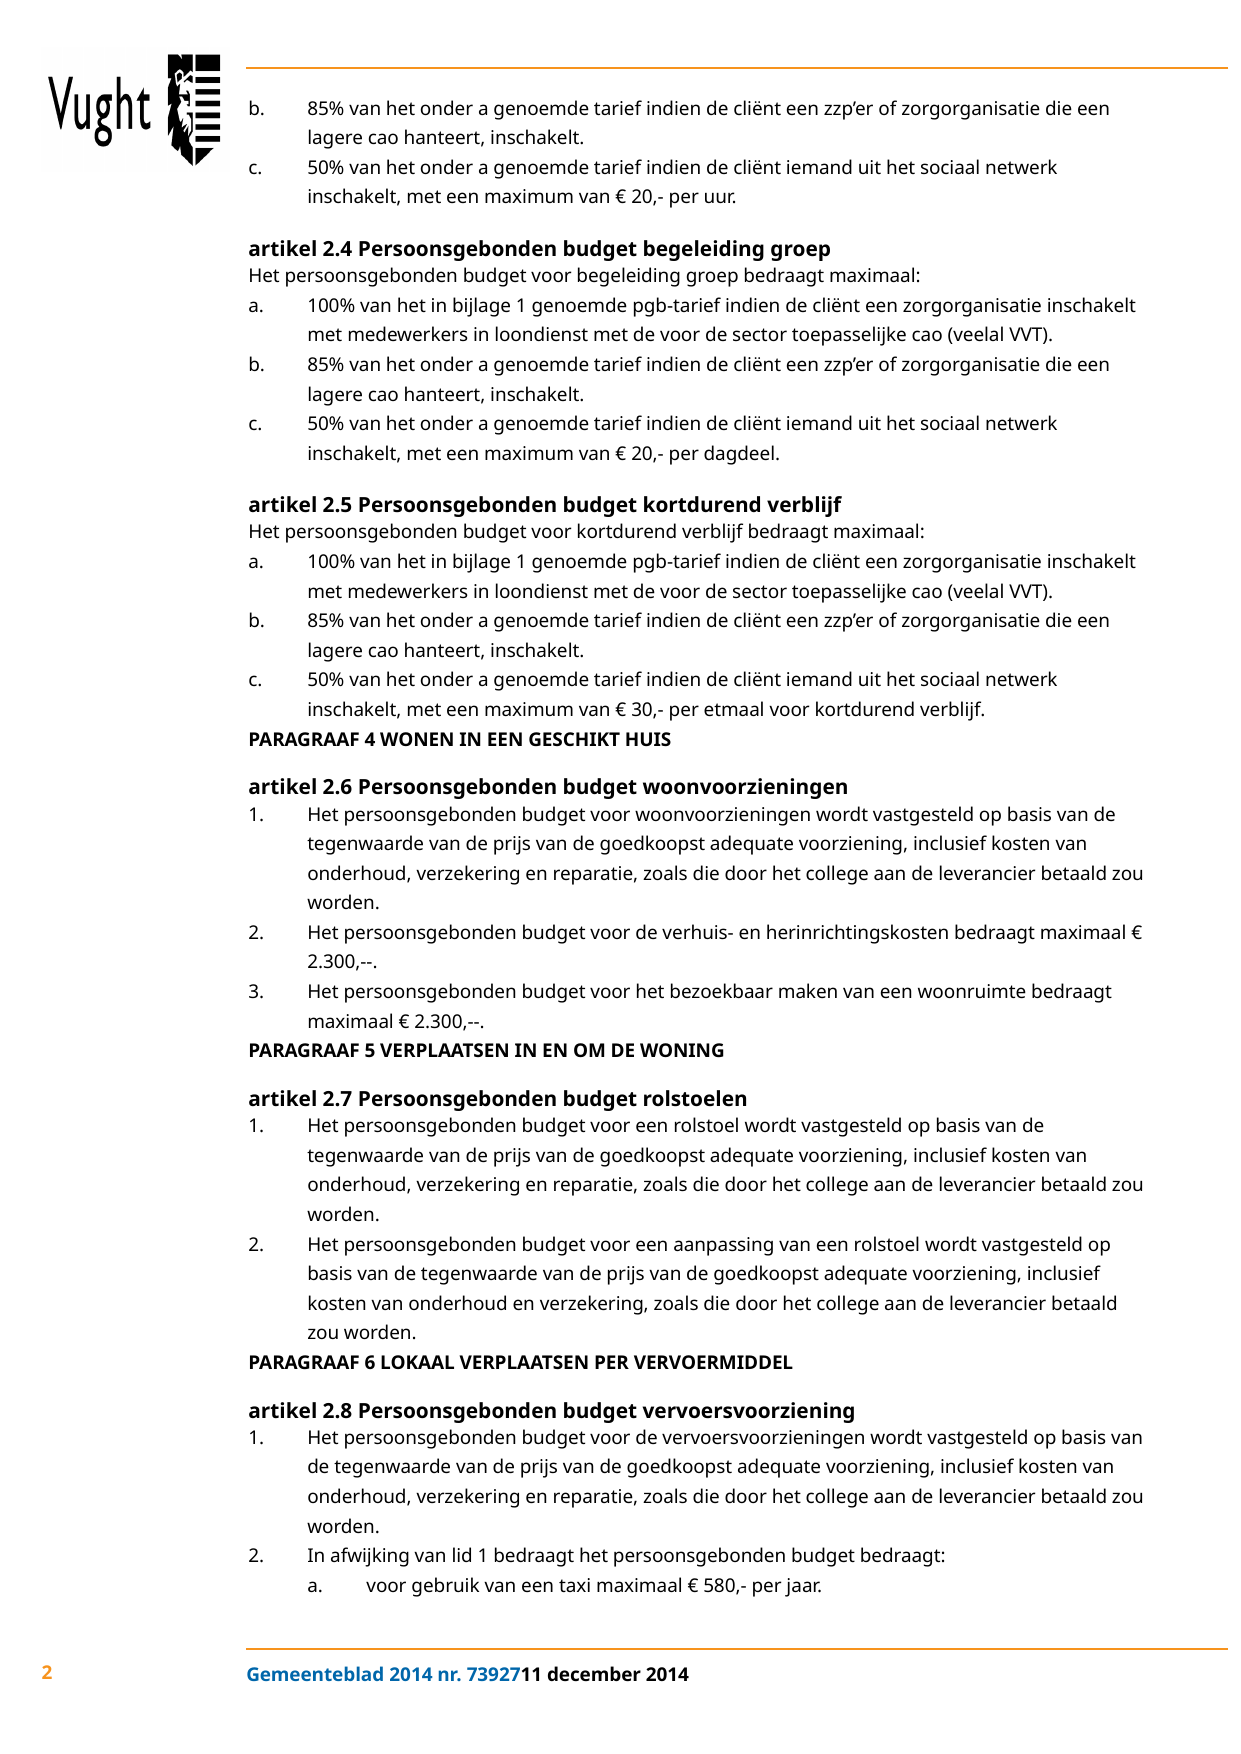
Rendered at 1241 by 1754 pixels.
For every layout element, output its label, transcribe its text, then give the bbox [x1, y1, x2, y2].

text Het persoonsgebonden budget voor begeleiding groep bedraagt maximaal: [248, 262, 1152, 288]
list Het persoonsgebonden budget voor een rolstoel wordt vastgesteld op basis van de tegenwaarde van de prijs van de goedkoopst adequate voorziening, inclusief kosten van onderhoud, verzekering en reparatie, zoals die door het college aan de leverancier betaald zou worden. [248, 1112, 1152, 1227]
list 85% van het onder a genoemde tarief indien de cliënt een zzp’er of zorgorganisatie die een lagere cao hanteert, inschakelt. [248, 351, 1152, 406]
list voor gebruik van een taxi maximaal € 580,- per jaar. [307, 1572, 1152, 1598]
list 100% van het in bijlage 1 genoemde pgb-tarief indien de cliënt een zorgorganisatie inschakelt met medewerkers in loondienst met de voor de sector toepasselijke cao (veelal VVT). [248, 292, 1152, 347]
list Het persoonsgebonden budget voor de vervoersvoorzieningen wordt vastgesteld op basis van de tegenwaarde van de prijs van de goedkoopst adequate voorziening, inclusief kosten van onderhoud, verzekering en reparatie, zoals die door het college aan de leverancier betaald zou worden. [248, 1424, 1152, 1539]
picture [41, 47, 231, 172]
list Het persoonsgebonden budget voor woonvoorzieningen wordt vastgesteld op basis van de tegenwaarde van de prijs van de goedkoopst adequate voorziening, inclusief kosten van onderhoud, verzekering en reparatie, zoals die door het college aan de leverancier betaald zou worden. [248, 801, 1152, 915]
text PARAGRAAF 4 WONEN IN EEN GESCHIKT HUIS [248, 726, 1152, 752]
text artikel 2.7 Persoonsgebonden budget rolstoelen [248, 1084, 1152, 1112]
list Het persoonsgebonden budget voor het bezoekbaar maken van een woonruimte bedraagt maximaal € 2.300,--. [248, 978, 1152, 1034]
list 50% van het onder a genoemde tarief indien de cliënt iemand uit het sociaal netwerk inschakelt, met een maximum van € 30,- per etmaal voor kortdurend verblijf. [248, 667, 1152, 722]
list 50% van het onder a genoemde tarief indien de cliënt iemand uit het sociaal netwerk inschakelt, met een maximum van € 20,- per dagdeel. [248, 410, 1152, 466]
list 85% van het onder a genoemde tarief indien de cliënt een zzp’er of zorgorganisatie die een lagere cao hanteert, inschakelt. [248, 95, 1152, 150]
list Het persoonsgebonden budget voor een aanpassing van een rolstoel wordt vastgesteld op basis van de tegenwaarde van de prijs van de goedkoopst adequate voorziening, inclusief kosten van onderhoud en verzekering, zoals die door het college aan de leverancier betaald zou worden. [248, 1231, 1152, 1345]
text PARAGRAAF 5 VERPLAATSEN IN EN OM DE WONING [248, 1037, 1152, 1063]
text artikel 2.4 Persoonsgebonden budget begeleiding groep [248, 234, 1152, 262]
text Het persoonsgebonden budget voor kortdurend verblijf bedraagt maximaal: [248, 519, 1152, 544]
list 100% van het in bijlage 1 genoemde pgb-tarief indien de cliënt een zorgorganisatie inschakelt met medewerkers in loondienst met de voor de sector toepasselijke cao (veelal VVT). [248, 548, 1152, 604]
list 50% van het onder a genoemde tarief indien de cliënt iemand uit het sociaal netwerk inschakelt, met een maximum van € 20,- per uur. [248, 154, 1152, 209]
list Het persoonsgebonden budget voor de verhuis- en herinrichtingskosten bedraagt maximaal € 2.300,--. [248, 919, 1152, 974]
text artikel 2.5 Persoonsgebonden budget kortdurend verblijf [248, 490, 1152, 519]
list 85% van het onder a genoemde tarief indien de cliënt een zzp’er of zorgorganisatie die een lagere cao hanteert, inschakelt. [248, 607, 1152, 663]
text PARAGRAAF 6 LOKAAL VERPLAATSEN PER VERVOERMIDDEL [248, 1349, 1152, 1375]
list In afwijking van lid 1 bedraagt het persoonsgebonden budget bedraagt: [248, 1542, 1152, 1568]
text artikel 2.6 Persoonsgebonden budget woonvoorzieningen [248, 772, 1152, 801]
text artikel 2.8 Persoonsgebonden budget vervoersvoorziening [248, 1396, 1152, 1424]
